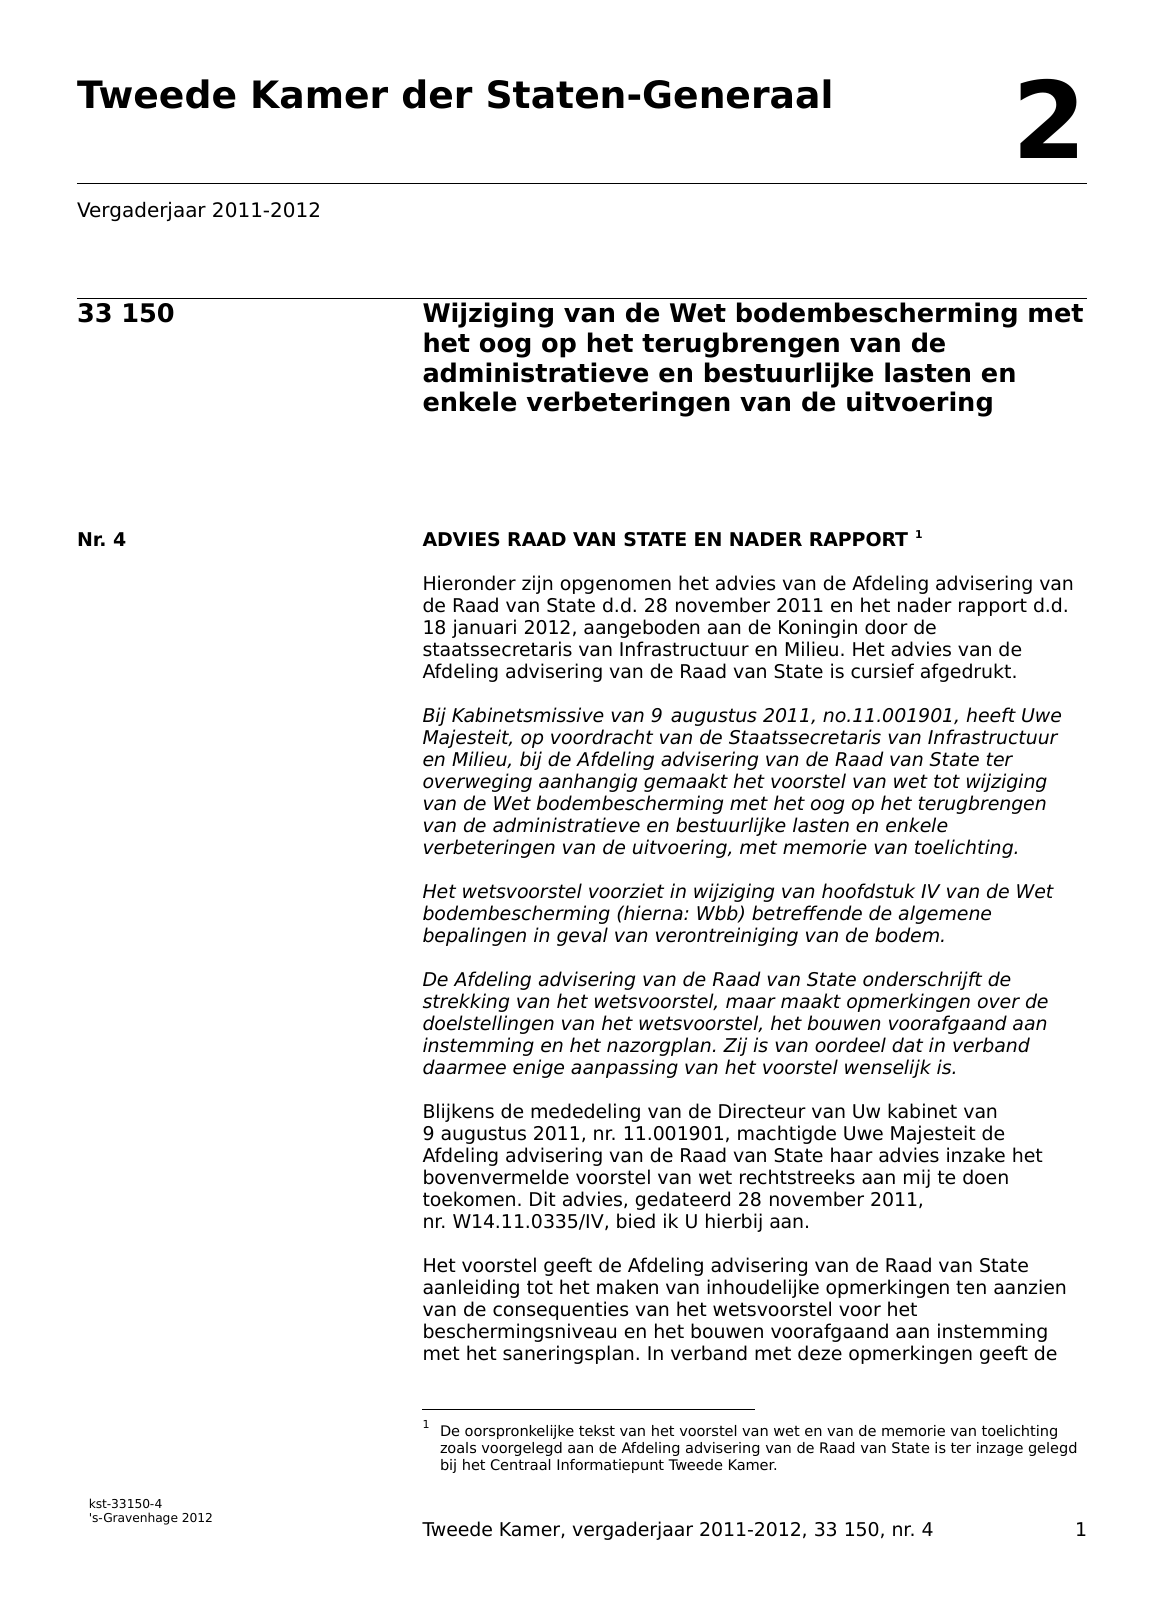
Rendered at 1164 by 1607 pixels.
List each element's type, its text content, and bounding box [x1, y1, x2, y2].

subtitle 33 150 Wijziging van de Wet bodembescherming met het oog op het terugbrengen van de administratieve en bestuurlijke lasten en enkele verbeteringen van de uitvoering [77, 299, 1087, 418]
text De oorspronkelijke tekst van het voorstel van wet en van de memorie van toelichting zoals voorgelegd aan de Afdeling advisering van de Raad van State is ter inzage gelegd bij het Centraal Informatiepunt Tweede Kamer. [422, 1418, 1087, 1474]
table_cell Vergaderjaar 2011-2012 [77, 184, 1087, 298]
table_header 2 [886, 59, 1087, 183]
text 's-Gravenhage 2012 [88, 1511, 323, 1525]
text Blijkens de mededeling van de Directeur van Uw kabinet van 9 augustus 2011, nr. 11.001901, machtigde Uwe Majesteit de Afdeling advisering van de Raad van State haar advies inzake het bovenvermelde voorstel van wet rechtstreeks aan mij te doen toekomen. Dit advies, gedateerd 28 november 2011, nr. W14.11.0335/IV, bied ik U hierbij aan. [422, 1101, 1087, 1233]
text Bij Kabinetsmissive van 9 augustus 2011, no.11.001901, heeft Uwe Majesteit, op voordracht van de Staatssecretaris van Infrastructuur en Milieu, bij de Afdeling advisering van de Raad van State ter overweging aanhangig gemaakt het voorstel van wet tot wijziging van de Wet bodembescherming met het oog op het terugbrengen van de administratieve en bestuurlijke lasten en enkele verbeteringen van de uitvoering, met memorie van toelichting. [422, 705, 1087, 859]
text Het wetsvoorstel voorziet in wijziging van hoofdstuk IV van de Wet bodembescherming (hierna: Wbb) betreffende de algemene bepalingen in geval van verontreiniging van de bodem. [422, 881, 1087, 947]
text Hieronder zijn opgenomen het advies van de Afdeling advisering van de Raad van State d.d. 28 november 2011 en het nader rapport d.d. 18 januari 2012, aangeboden aan de Koningin door de staatssecretaris van Infrastructuur en Milieu. Het advies van de Afdeling advisering van de Raad van State is cursief afgedrukt. [422, 573, 1087, 683]
subtitle Nr. 4 ADVIES RAAD VAN STATE EN NADER RAPPORT [77, 529, 1087, 551]
text De Afdeling advisering van de Raad van State onderschrijft de strekking van het wetsvoorstel, maar maakt opmerkingen over de doelstellingen van het wetsvoorstel, het bouwen voorafgaand aan instemming en het nazorgplan. Zij is van oordeel dat in verband daarmee enige aanpassing van het voorstel wenselijk is. [422, 969, 1087, 1079]
text kst-33150-4 [88, 1497, 323, 1511]
table_header Tweede Kamer der Staten-Generaal [77, 59, 886, 183]
text Het voorstel geeft de Afdeling advisering van de Raad van State aanleiding tot het maken van inhoudelijke opmerkingen ten aanzien van de consequenties van het wetsvoorstel voor het beschermingsniveau en het bouwen voorafgaand aan instemming met het saneringsplan. In verband met deze opmerkingen geeft de [422, 1255, 1087, 1365]
